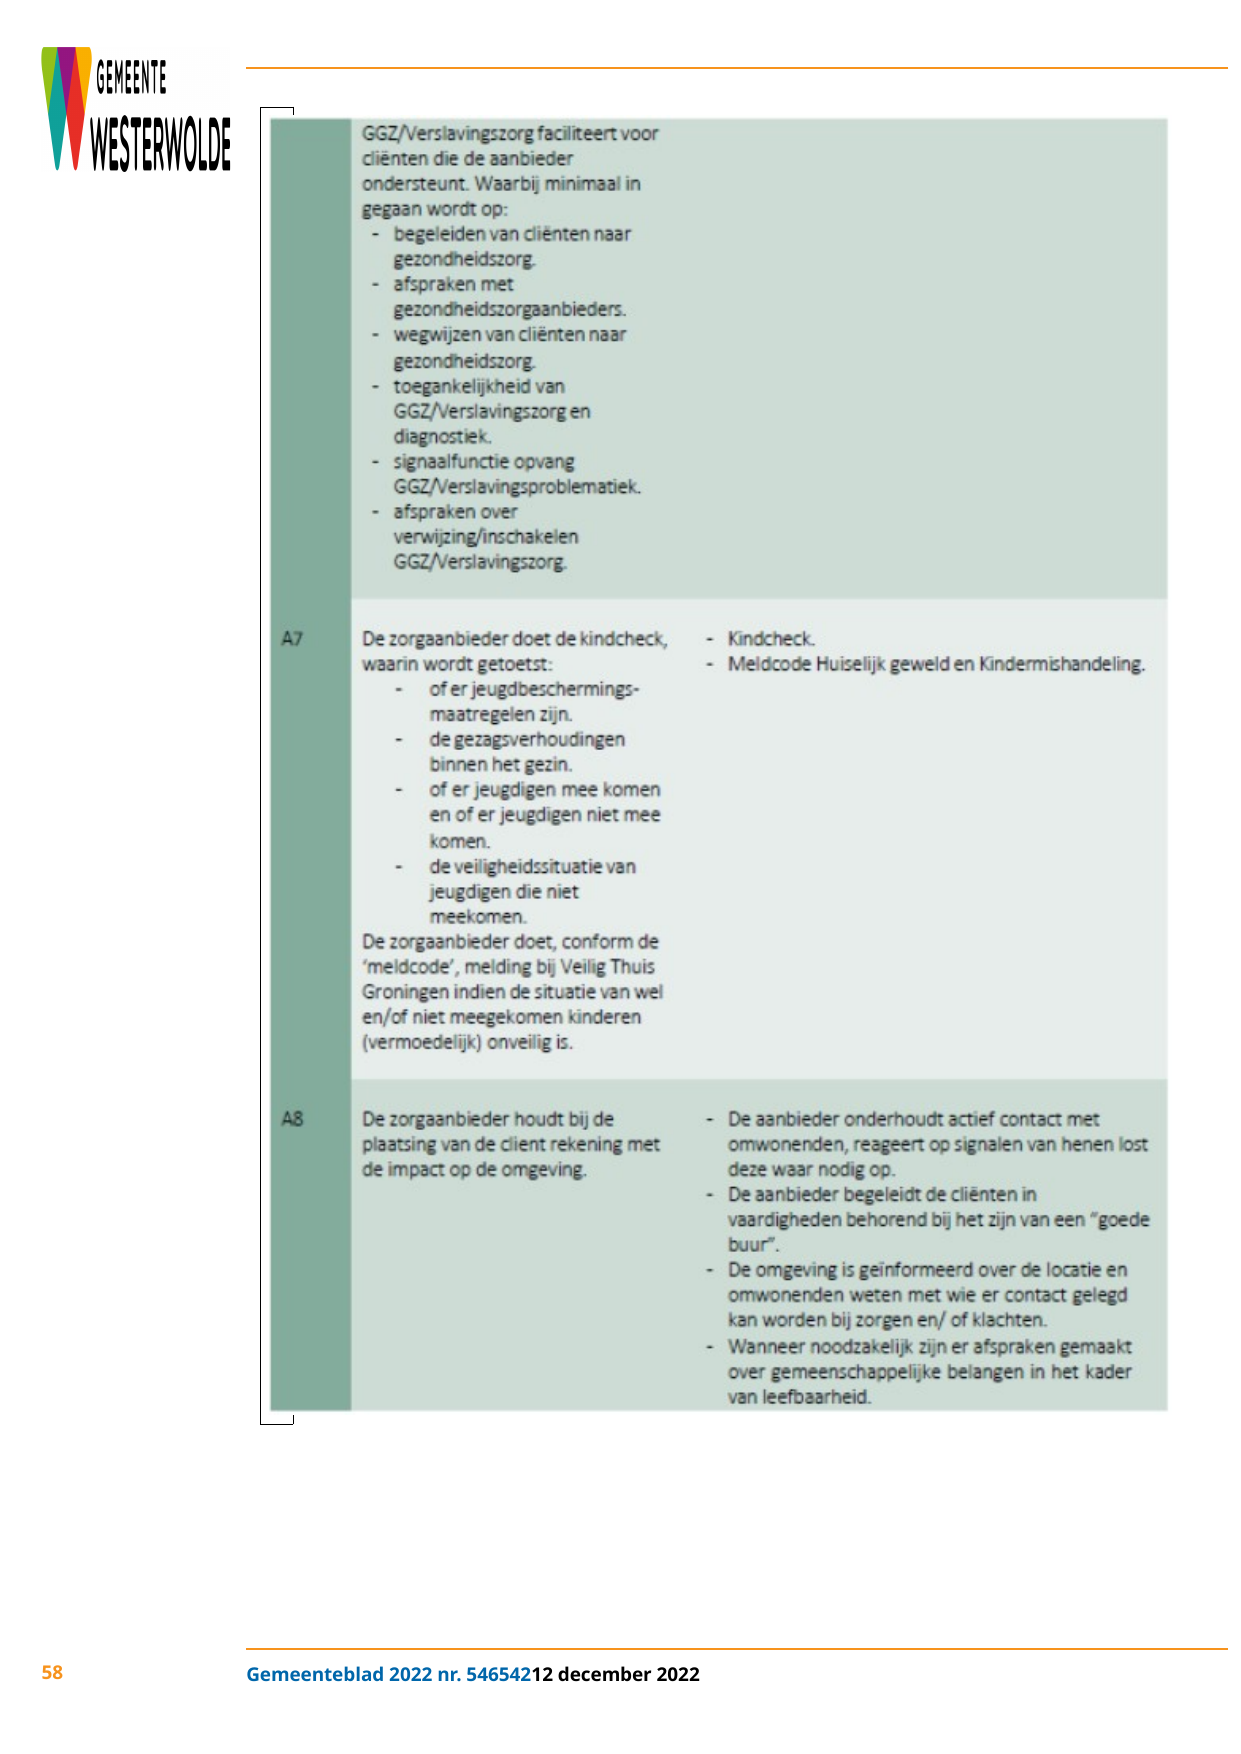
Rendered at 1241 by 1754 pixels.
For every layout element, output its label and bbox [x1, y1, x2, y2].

picture [268, 115, 1173, 1415]
picture [41, 47, 231, 172]
